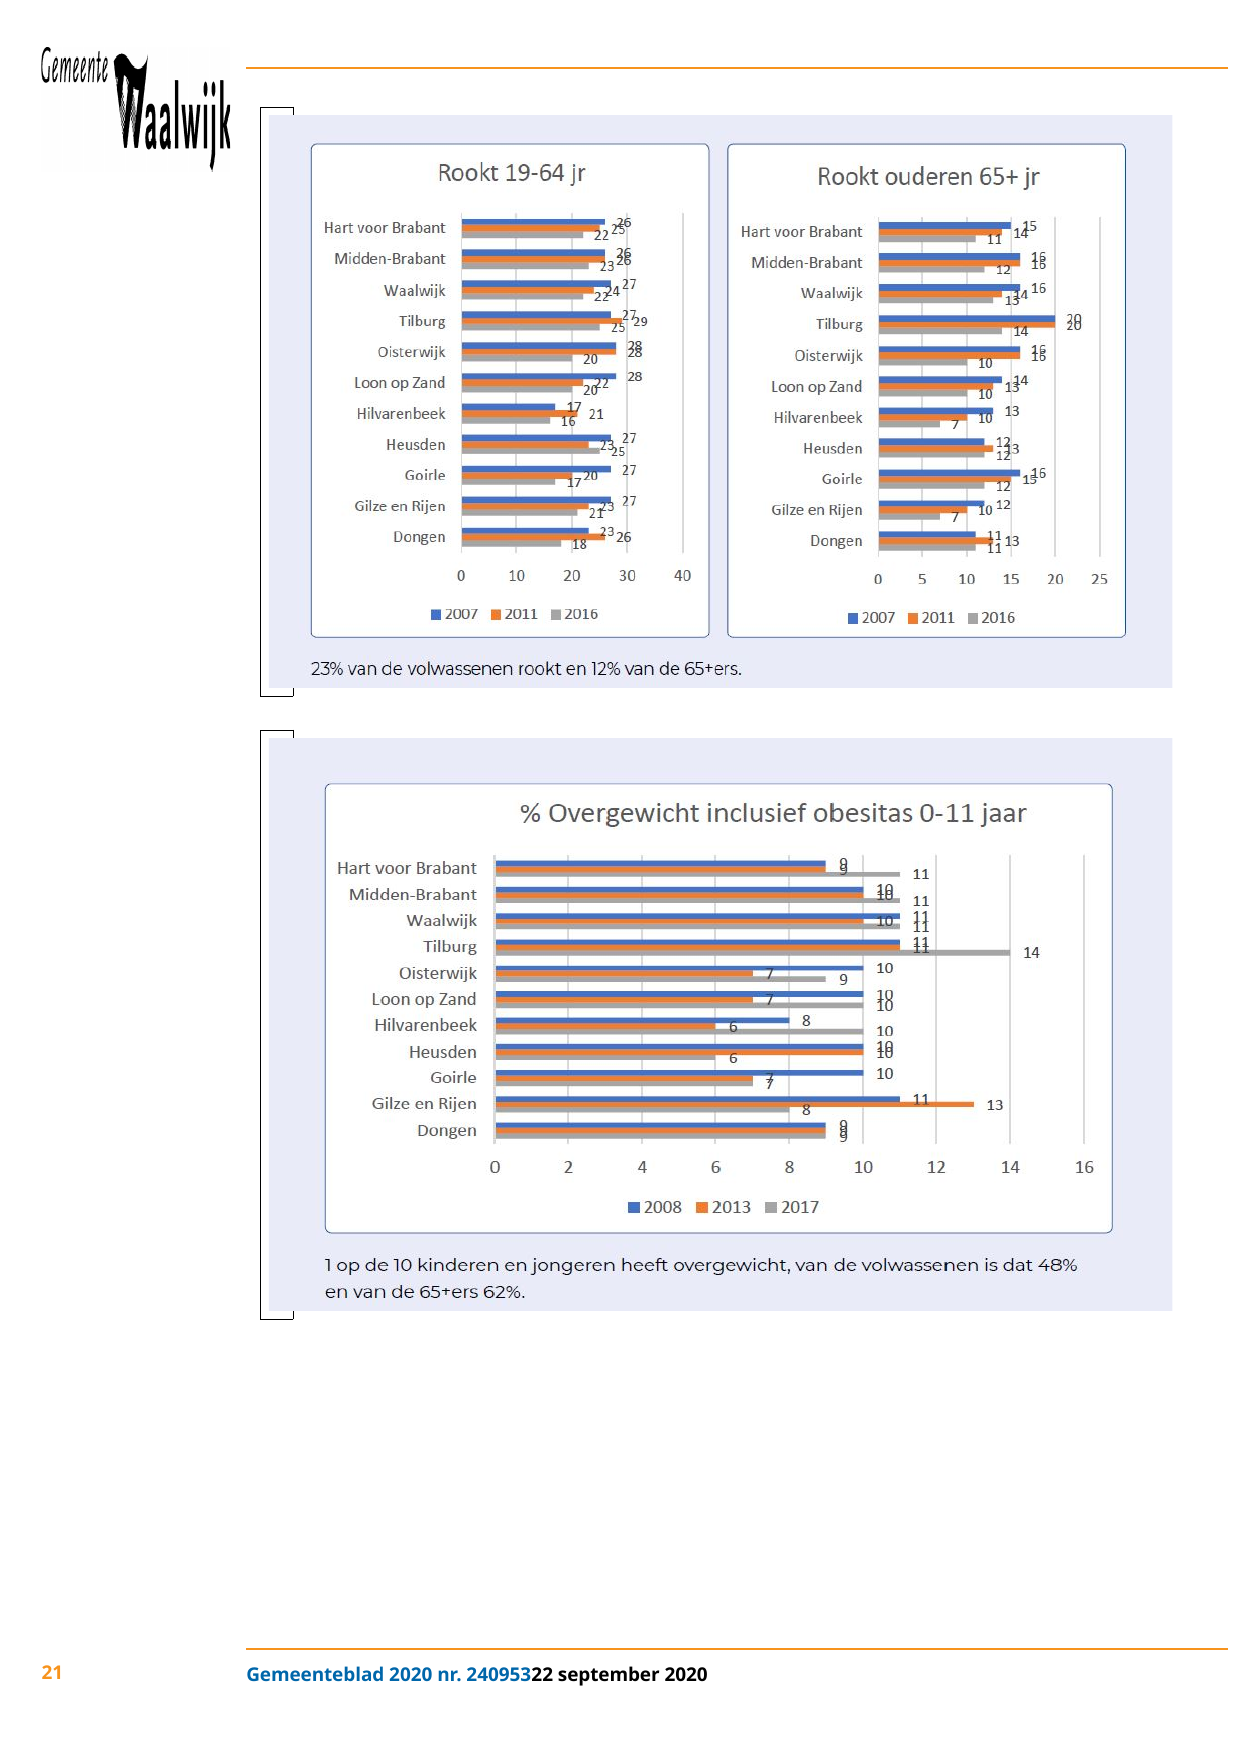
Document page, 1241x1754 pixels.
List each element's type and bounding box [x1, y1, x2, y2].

picture [268, 115, 1173, 688]
picture [41, 47, 231, 172]
picture [268, 738, 1173, 1311]
